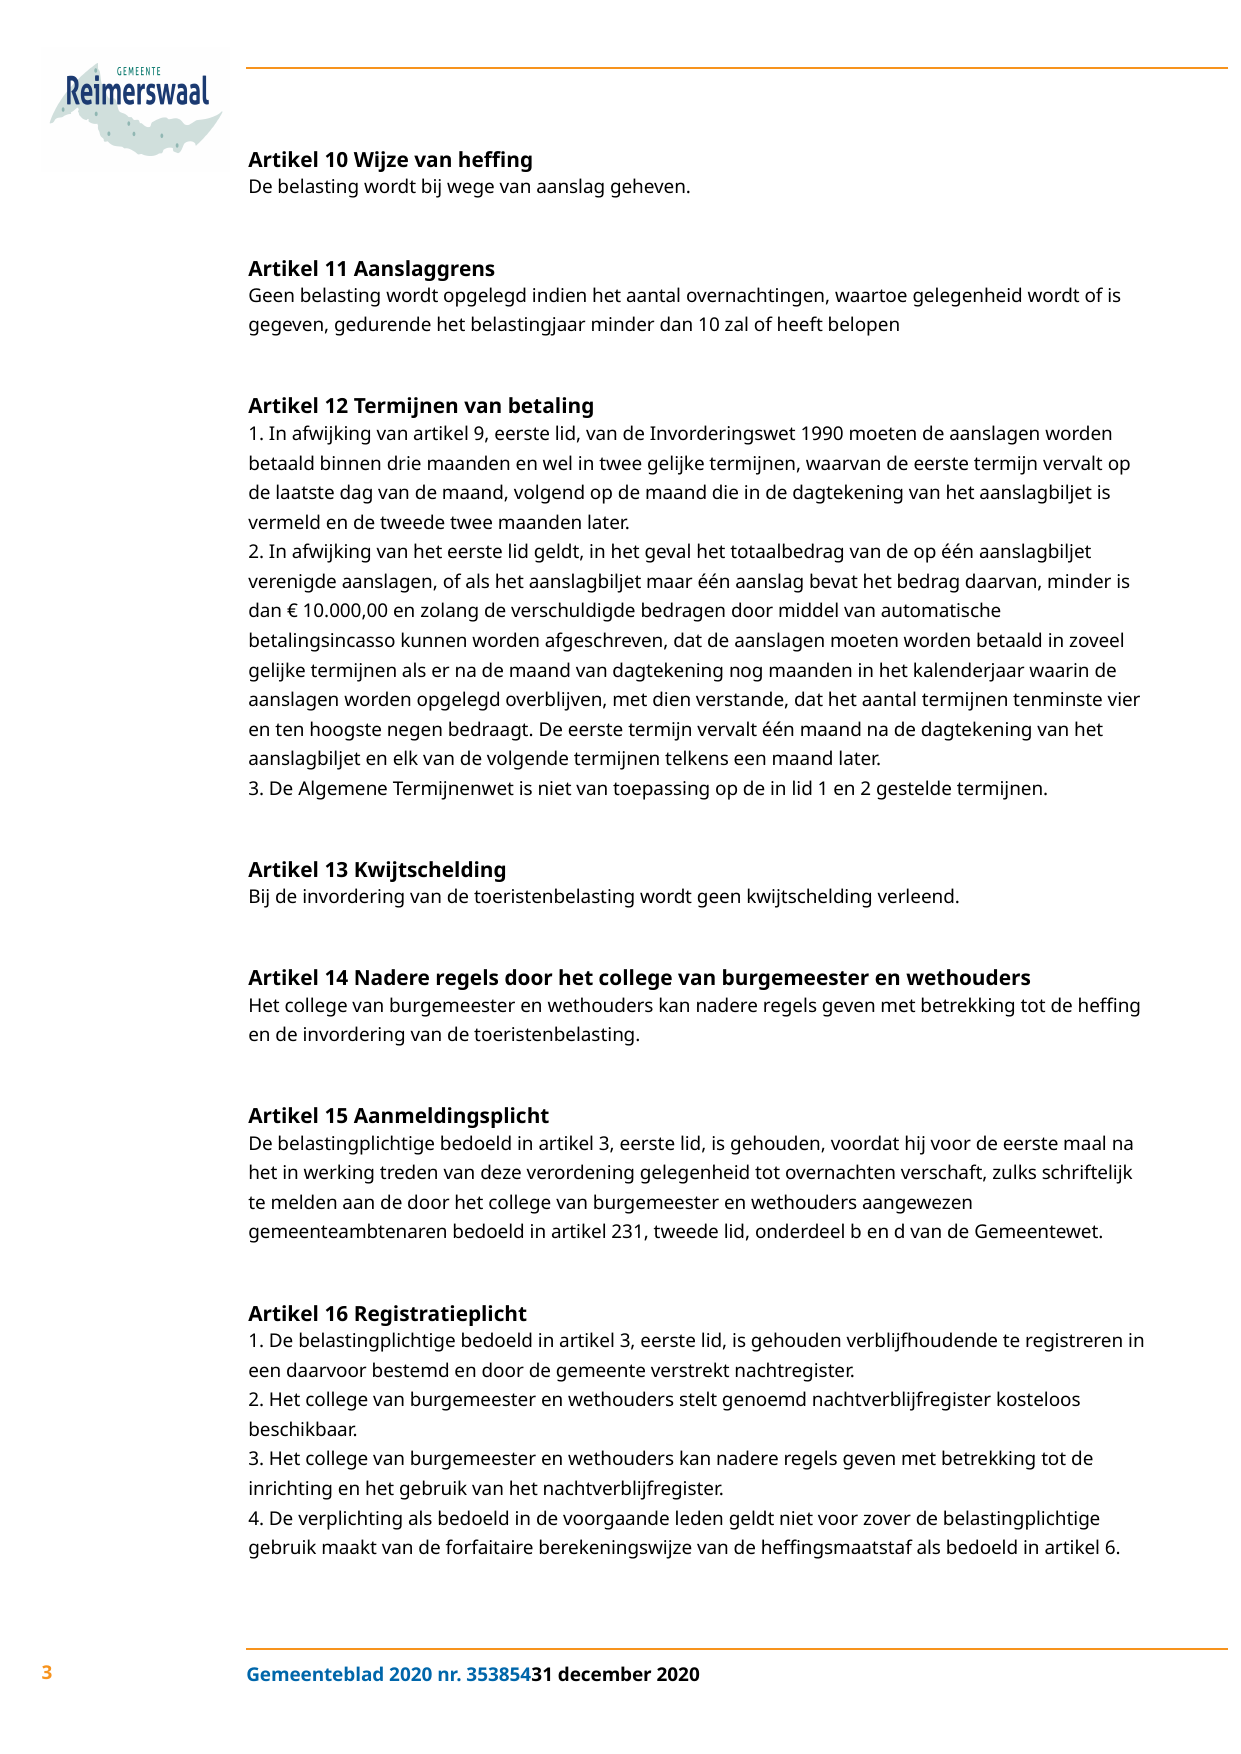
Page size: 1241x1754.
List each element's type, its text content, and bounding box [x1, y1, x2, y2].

text Artikel 12 Termijnen van betaling [248, 392, 1152, 420]
text 2. Het college van burgemeester en wethouders stelt genoemd nachtverblijfregister kosteloos beschikbaar. [248, 1386, 1152, 1442]
text 2. In afwijking van het eerste lid geldt, in het geval het totaalbedrag van de op één aanslagbiljet verenigde aanslagen, of als het aanslagbiljet maar één aanslag bevat het bedrag daarvan, minder is dan € 10.000,00 en zolang de verschuldigde bedragen door middel van automatische betalingsincasso kunnen worden afgeschreven, dat de aanslagen moeten worden betaald in zoveel gelijke termijnen als er na de maand van dagtekening nog maanden in het kalenderjaar waarin de aanslagen worden opgelegd overblijven, met dien verstande, dat het aantal termijnen tenminste vier en ten hoogste negen bedraagt. De eerste termijn vervalt één maand na de dagtekening van het aanslagbiljet en elk van de volgende termijnen telkens een maand later. [248, 538, 1152, 771]
text 3. De Algemene Termijnenwet is niet van toepassing op de in lid 1 en 2 gestelde termijnen. [248, 775, 1152, 801]
text 1. In afwijking van artikel 9, eerste lid, van de Invorderingswet 1990 moeten de aanslagen worden betaald binnen drie maanden en wel in twee gelijke termijnen, waarvan de eerste termijn vervalt op de laatste dag van de maand, volgend op de maand die in de dagtekening van het aanslagbiljet is vermeld en de tweede twee maanden later. [248, 420, 1152, 534]
text 3. Het college van burgemeester en wethouders kan nadere regels geven met betrekking tot de inrichting en het gebruik van het nachtverblijfregister. [248, 1446, 1152, 1501]
text 1. De belastingplichtige bedoeld in artikel 3, eerste lid, is gehouden verblijfhoudende te registreren in een daarvoor bestemd en door de gemeente verstrekt nachtregister. [248, 1327, 1152, 1382]
text Artikel 13 Kwijtschelding [248, 855, 1152, 883]
text Artikel 10 Wijze van heffing [248, 145, 1152, 174]
text De belasting wordt bij wege van aanslag geheven. [248, 174, 1152, 199]
text Het college van burgemeester en wethouders kan nadere regels geven met betrekking tot de heffing en de invordering van de toeristenbelasting. [248, 992, 1152, 1047]
text Artikel 14 Nadere regels door het college van burgemeester en wethouders [248, 963, 1152, 992]
text 4. De verplichting als bedoeld in de voorgaande leden geldt niet voor zover de belastingplichtige gebruik maakt van de forfaitaire berekeningswijze van de heffingsmaatstaf als bedoeld in artikel 6. [248, 1505, 1152, 1560]
picture [41, 47, 231, 172]
text Geen belasting wordt opgelegd indien het aantal overnachtingen, waartoe gelegenheid wordt of is gegeven, gedurende het belastingjaar minder dan 10 zal of heeft belopen [248, 282, 1152, 337]
text De belastingplichtige bedoeld in artikel 3, eerste lid, is gehouden, voordat hij voor de eerste maal na het in werking treden van deze verordening gelegenheid tot overnachten verschaft, zulks schriftelijk te melden aan de door het college van burgemeester en wethouders aangewezen gemeenteambtenaren bedoeld in artikel 231, tweede lid, onderdeel b en d van de Gemeentewet. [248, 1130, 1152, 1244]
text Bij de invordering van de toeristenbelasting wordt geen kwijtschelding verleend. [248, 883, 1152, 909]
text Artikel 11 Aanslaggrens [248, 254, 1152, 282]
text Artikel 15 Aanmeldingsplicht [248, 1102, 1152, 1130]
text Artikel 16 Registratieplicht [248, 1299, 1152, 1327]
